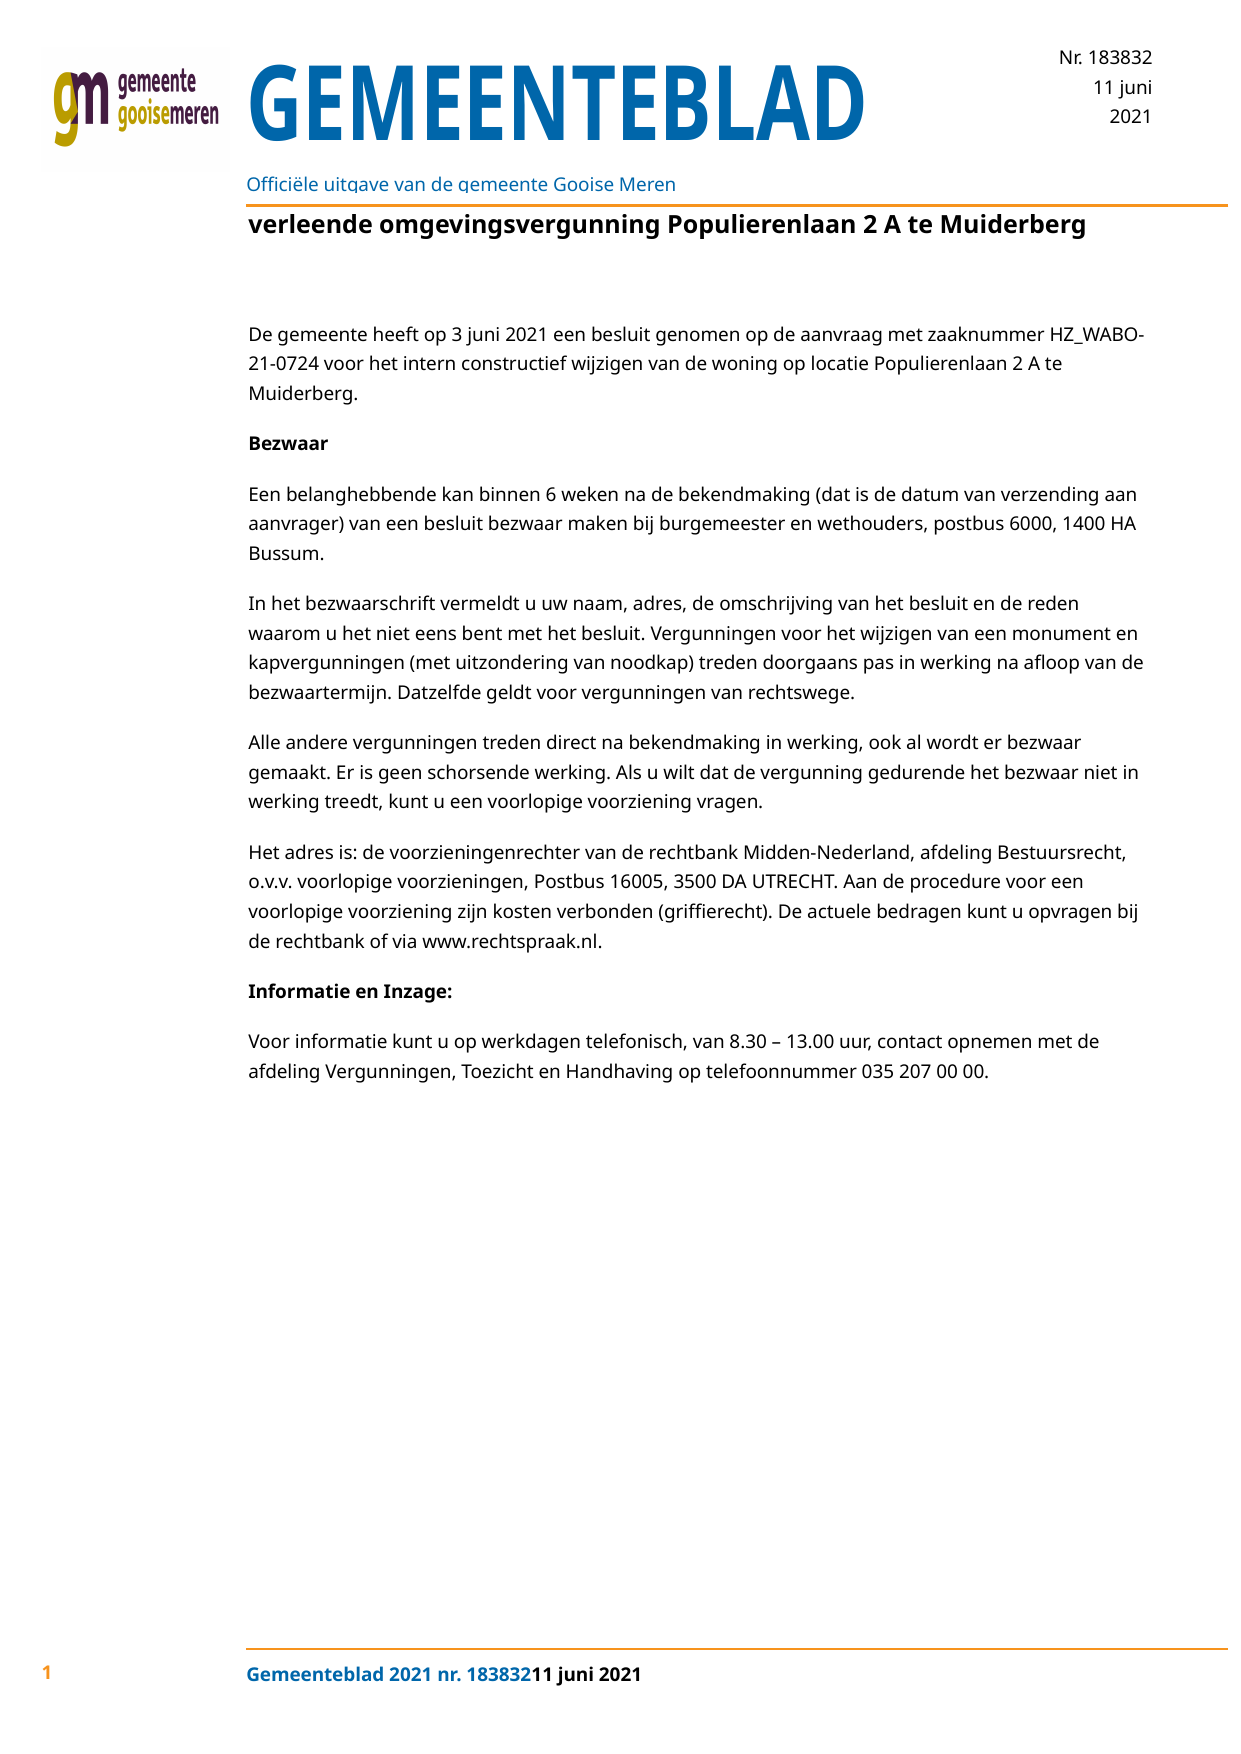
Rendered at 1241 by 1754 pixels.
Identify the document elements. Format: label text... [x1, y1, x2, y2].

text Het adres is: de voorzieningenrechter van de rechtbank Midden-Nederland, afdeling Bestuursrecht, o.v.v. voorlopige voorzieningen, Postbus 16005, 3500 DA UTRECHT. Aan de procedure voor een voorlopige voorziening zijn kosten verbonden (griffierecht). De actuele bedragen kunt u opvragen bij de rechtbank of via www.rechtspraak.nl. [248, 839, 1152, 953]
text Informatie en Inzage: [248, 978, 1152, 1004]
text Alle andere vergunningen treden direct na bekendmaking in werking, ook al wordt er bezwaar gemaakt. Er is geen schorsende werking. Als u wilt dat de vergunning gedurende het bezwaar niet in werking treedt, kunt u een voorlopige voorziening vragen. [248, 729, 1152, 814]
text Voor informatie kunt u op werkdagen telefonisch, van 8.30 – 13.00 uur, contact opnemen met de afdeling Vergunningen, Toezicht en Handhaving op telefoonnummer 035 207 00 00. [248, 1029, 1152, 1084]
text Bezwaar [248, 430, 1152, 456]
text De gemeente heeft op 3 juni 2021 een besluit genomen op de aanvraag met zaaknummer HZ_WABO-21-0724 voor het intern constructief wijzigen van de woning op locatie Populierenlaan 2 A te Muiderberg. [248, 321, 1152, 406]
text In het bezwaarschrift vermeldt u uw naam, adres, de omschrijving van het besluit en de reden waarom u het niet eens bent met het besluit. Vergunningen voor het wijzigen van een monument en kapvergunningen (met uitzondering van noodkap) treden doorgaans pas in werking na afloop van de bezwaartermijn. Datzelfde geldt voor vergunningen van rechtswege. [248, 590, 1152, 705]
text Een belanghebbende kan binnen 6 weken na de bekendmaking (dat is de datum van verzending aan aanvrager) van een besluit bezwaar maken bij burgemeester en wethouders, postbus 6000, 1400 HA Bussum. [248, 481, 1152, 566]
picture [41, 47, 231, 172]
text verleende omgevingsvergunning Populierenlaan 2 A te Muiderberg [248, 207, 1152, 241]
